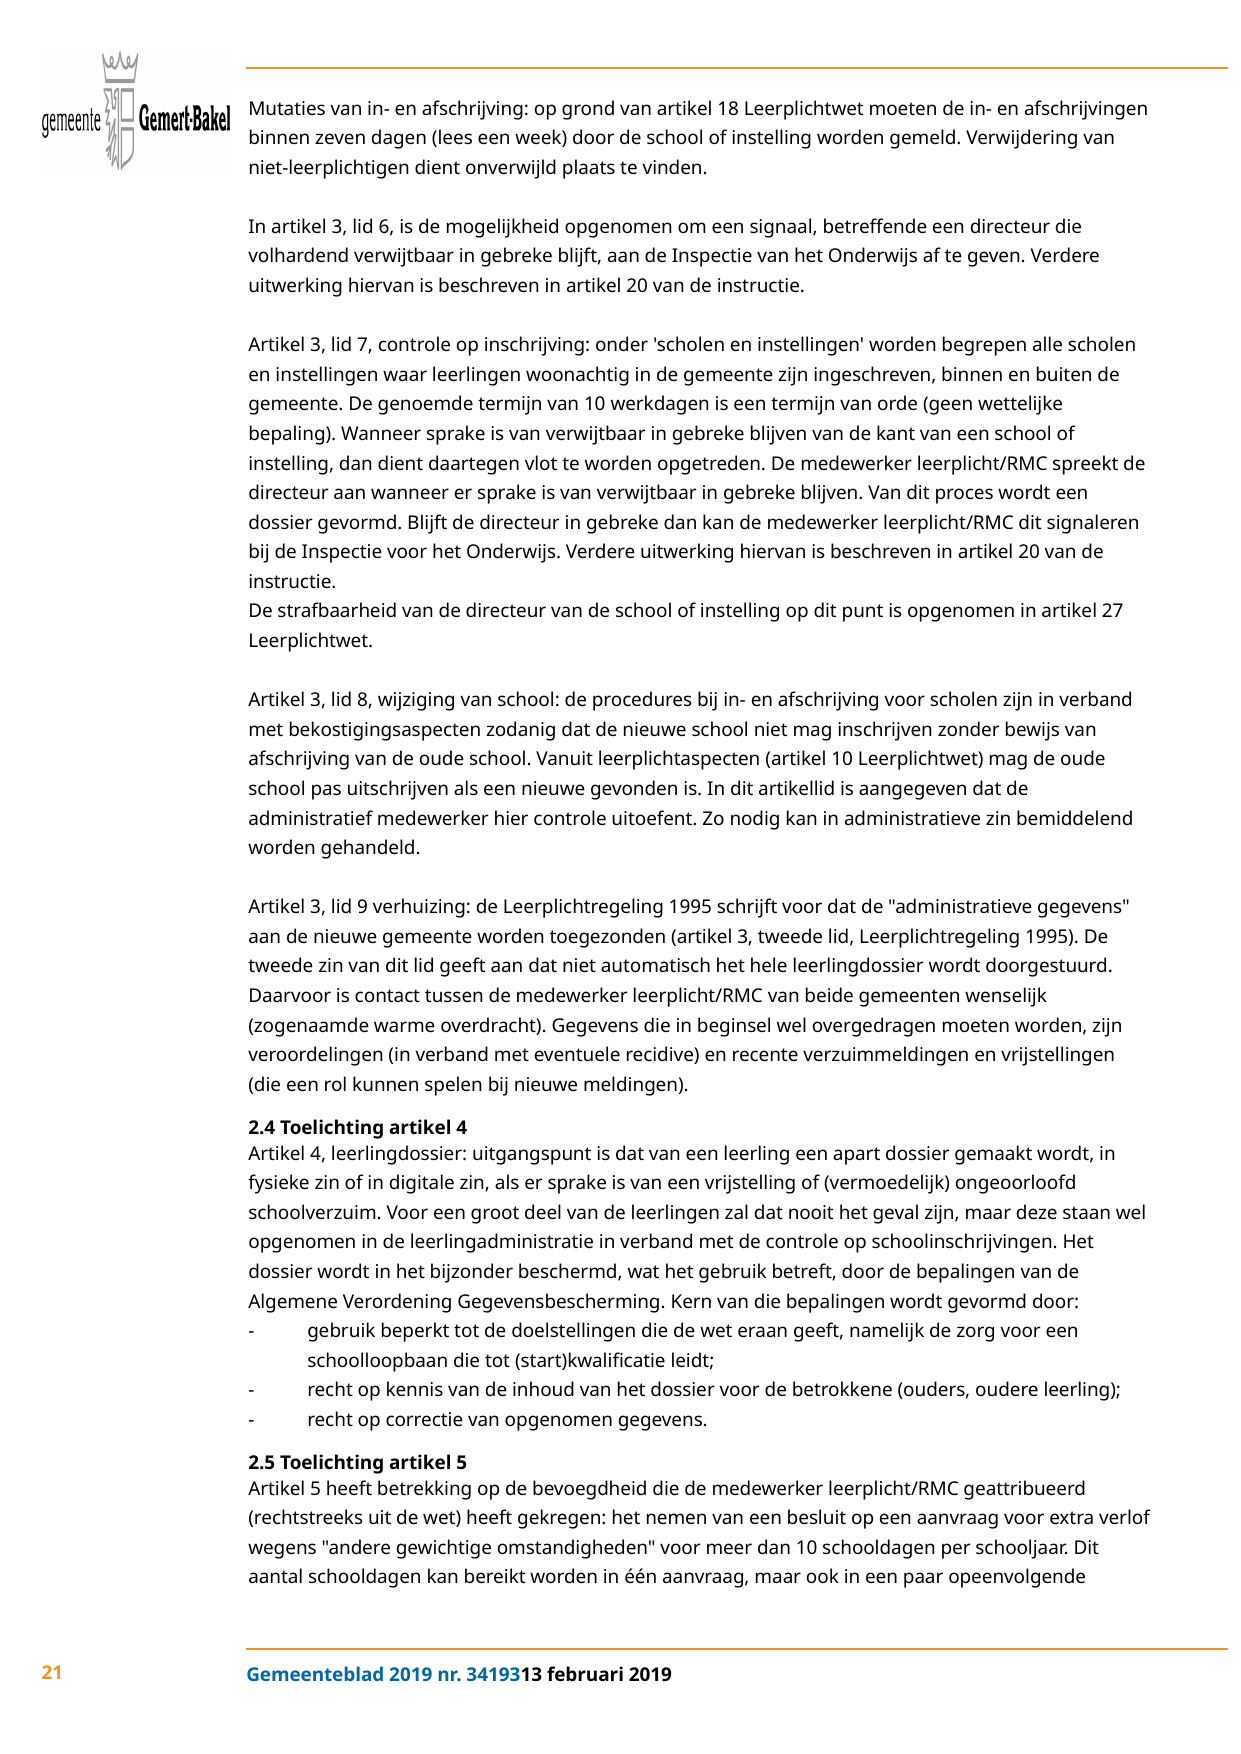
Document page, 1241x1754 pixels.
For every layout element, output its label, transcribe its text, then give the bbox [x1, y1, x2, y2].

text Artikel 3, lid 7, controle op inschrijving: onder 'scholen en instellingen' worden begrepen alle scholen en instellingen waar leerlingen woonachtig in de gemeente zijn ingeschreven, binnen en buiten de gemeente. De genoemde termijn van 10 werkdagen is een termijn van orde (geen wettelijke bepaling). Wanneer sprake is van verwijtbaar in gebreke blijven van de kant van een school of instelling, dan dient daartegen vlot te worden opgetreden. De medewerker leerplicht/RMC spreekt de directeur aan wanneer er sprake is van verwijtbaar in gebreke blijven. Van dit proces wordt een dossier gevormd. Blijft de directeur in gebreke dan kan de medewerker leerplicht/RMC dit signaleren bij de Inspectie voor het Onderwijs. Verdere uitwerking hiervan is beschreven in artikel 20 van de instructie. [248, 331, 1152, 594]
list recht op kennis van de inhoud van het dossier voor de betrokkene (ouders, oudere leerling); [248, 1377, 1152, 1402]
text Artikel 5 heeft betrekking op de bevoegdheid die de medewerker leerplicht/RMC geattribueerd (rechtstreeks uit de wet) heeft gekregen: het nemen van een besluit op een aanvraag voor extra verlof wegens "andere gewichtige omstandigheden" voor meer dan 10 schooldagen per schooljaar. Dit aantal schooldagen kan bereikt worden in één aanvraag, maar ook in een paar opeenvolgende [248, 1475, 1152, 1589]
text Artikel 3, lid 9 verhuizing: de Leerplichtregeling 1995 schrijft voor dat de "administratieve gegevens" aan de nieuwe gemeente worden toegezonden (artikel 3, tweede lid, Leerplichtregeling 1995). De tweede zin van dit lid geeft aan dat niet automatisch het hele leerlingdossier wordt doorgestuurd. Daarvoor is contact tussen de medewerker leerplicht/RMC van beide gemeenten wenselijk (zogenaamde warme overdracht). Gegevens die in beginsel wel overgedragen moeten worden, zijn veroordelingen (in verband met eventuele recidive) en recente verzuimmeldingen en vrijstellingen (die een rol kunnen spelen bij nieuwe meldingen). [248, 893, 1152, 1097]
text 2.5 Toelichting artikel 5 [248, 1449, 1152, 1475]
picture [41, 47, 231, 172]
text Artikel 4, leerlingdossier: uitgangspunt is dat van een leerling een apart dossier gemaakt wordt, in fysieke zin of in digitale zin, als er sprake is van een vrijstelling of (vermoedelijk) ongeoorloofd schoolverzuim. Voor een groot deel van de leerlingen zal dat nooit het geval zijn, maar deze staan wel opgenomen in de leerlingadministratie in verband met de controle op schoolinschrijvingen. Het dossier wordt in het bijzonder beschermd, wat het gebruik betreft, door de bepalingen van de Algemene Verordening Gegevensbescherming. Kern van die bepalingen wordt gevormd door: [248, 1140, 1152, 1313]
text Artikel 3, lid 8, wijziging van school: de procedures bij in- en afschrijving voor scholen zijn in verband met bekostigingsaspecten zodanig dat de nieuwe school niet mag inschrijven zonder bewijs van afschrijving van de oude school. Vanuit leerplichtaspecten (artikel 10 Leerplichtwet) mag de oude school pas uitschrijven als een nieuwe gevonden is. In dit artikellid is aangegeven dat de administratief medewerker hier controle uitoefent. Zo nodig kan in administratieve zin bemiddelend worden gehandeld. [248, 686, 1152, 860]
list gebruik beperkt tot de doelstellingen die de wet eraan geeft, namelijk de zorg voor een schoolloopbaan die tot (start)kwalificatie leidt; [248, 1317, 1152, 1373]
text Mutaties van in- en afschrijving: op grond van artikel 18 Leerplichtwet moeten de in- en afschrijvingen binnen zeven dagen (lees een week) door de school of instelling worden gemeld. Verwijdering van niet-leerplichtigen dient onverwijld plaats te vinden. [248, 95, 1152, 180]
text De strafbaarheid van de directeur van de school of instelling op dit punt is opgenomen in artikel 27 Leerplichtwet. [248, 598, 1152, 653]
list recht op correctie van opgenomen gegevens. [248, 1406, 1152, 1432]
text 2.4 Toelichting artikel 4 [248, 1114, 1152, 1140]
text In artikel 3, lid 6, is de mogelijkheid opgenomen om een signaal, betreffende een directeur die volhardend verwijtbaar in gebreke blijft, aan de Inspectie van het Onderwijs af te geven. Verdere uitwerking hiervan is beschreven in artikel 20 van de instructie. [248, 213, 1152, 298]
